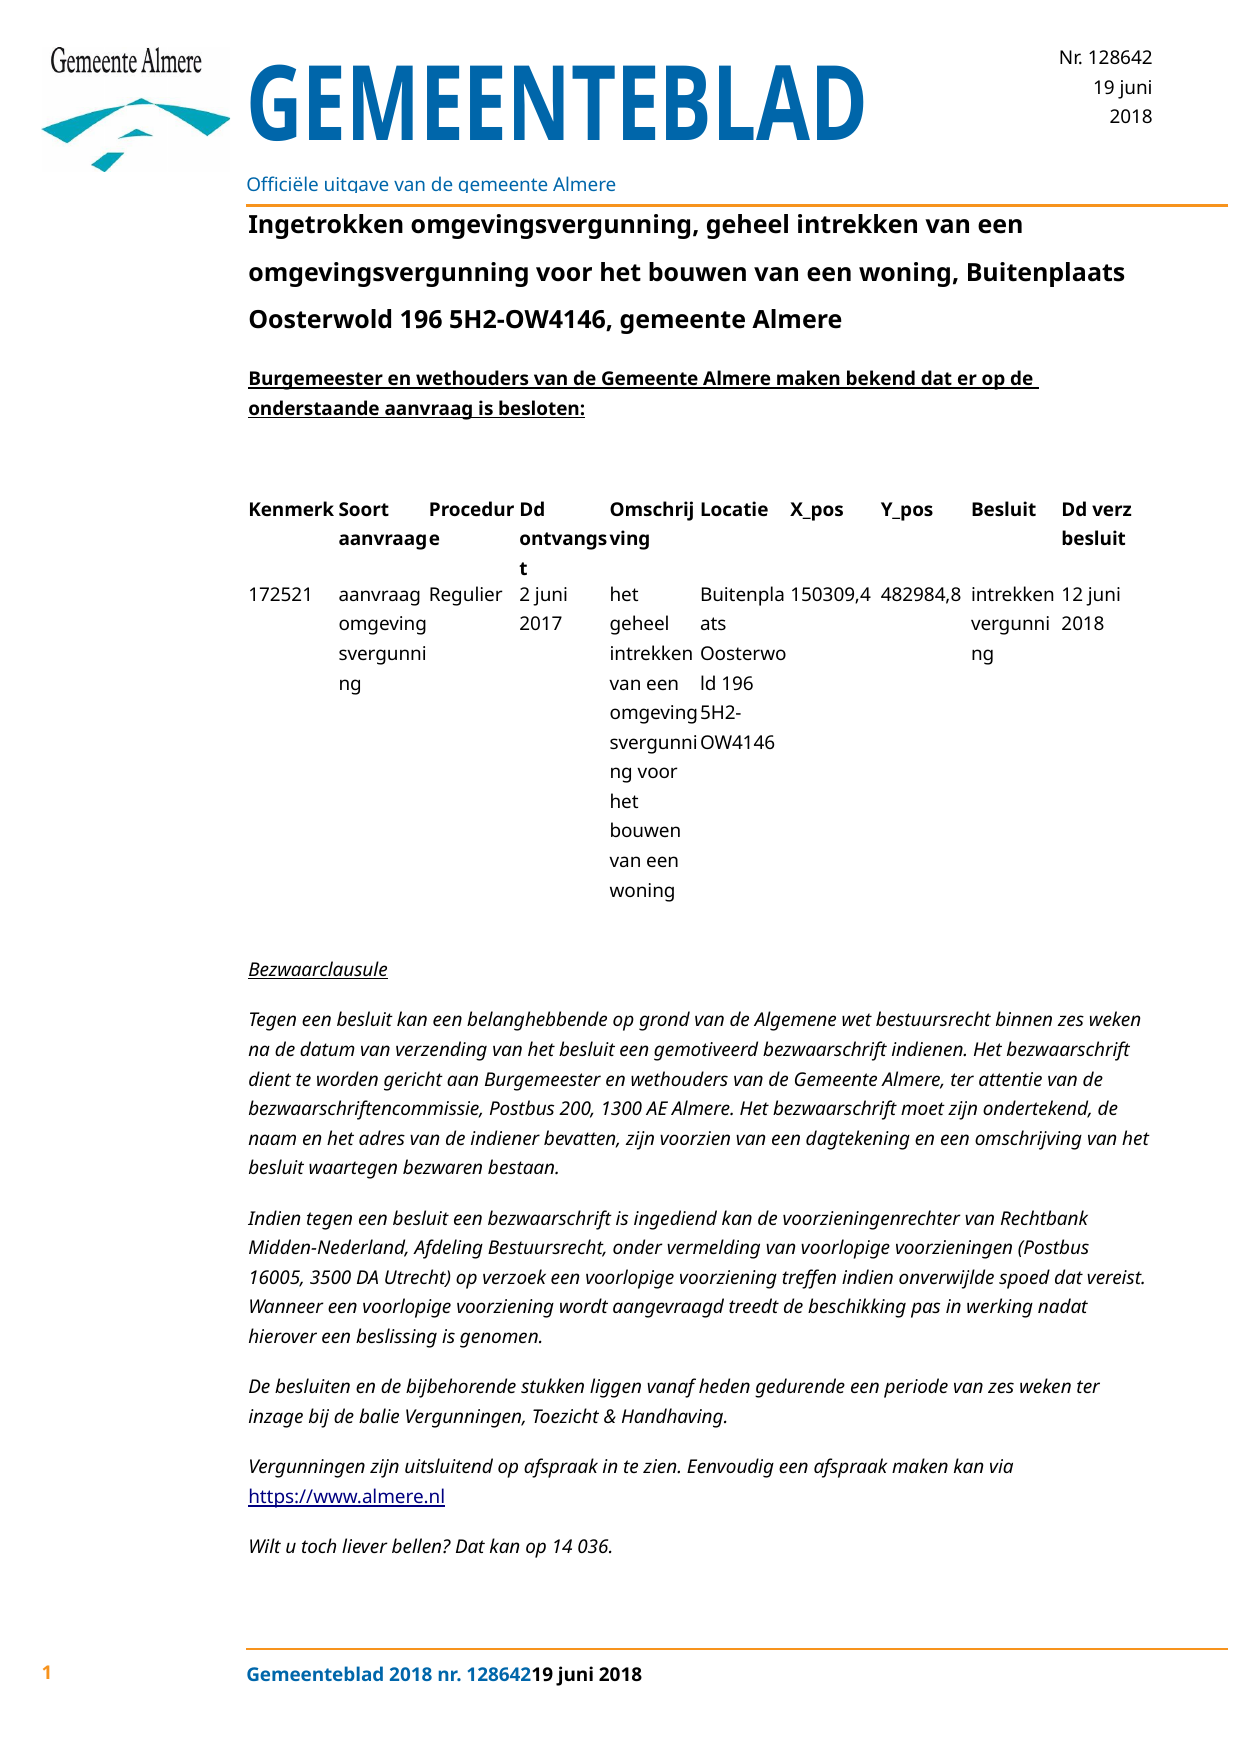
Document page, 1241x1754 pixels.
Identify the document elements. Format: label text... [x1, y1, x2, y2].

text Indien tegen een besluit een bezwaarschrift is ingediend kan de voorzieningenrechter van Rechtbank Midden-Nederland, Afdeling Bestuursrecht, onder vermelding van voorlopige voorzieningen (Postbus 16005, 3500 DA Utrecht) op verzoek een voorlopige voorziening treffen indien onverwijlde spoed dat vereist. Wanneer een voorlopige voorziening wordt aangevraagd treedt de beschikking pas in werking nadat hierover een beslissing is genomen. [248, 1205, 1152, 1349]
table_cell 482984,8 [881, 581, 971, 902]
table_header X_pos [790, 496, 881, 581]
text Vergunningen zijn uitsluitend op afspraak in te zien. Eenvoudig een afspraak maken kan via https://www.almere.nl [248, 1454, 1152, 1509]
table_header Soort aanvraag [338, 496, 429, 581]
text Ingetrokken omgevingsvergunning, geheel intrekken van een omgevingsvergunning voor het bouwen van een woning, Buitenplaats Oosterwold 196 5H2-OW4146, gemeente Almere [248, 207, 1152, 336]
table_header Dd ontvangst [519, 496, 609, 581]
text Burgemeester en wethouders van de Gemeente Almere maken bekend dat er op de onderstaande aanvraag is besloten: [248, 366, 1152, 421]
table_cell aanvraag omgevingsvergunning [338, 581, 429, 902]
table_cell Buitenplaats Oosterwold 196 5H2-OW4146 [700, 581, 790, 902]
table_header Kenmerk [248, 496, 338, 581]
table_header Y_pos [881, 496, 971, 581]
table_cell 12 juni 2018 [1061, 581, 1152, 902]
table_header Procedure [429, 496, 519, 581]
table_cell Regulier [429, 581, 519, 902]
picture [41, 47, 231, 172]
text Bezwaarclausule [248, 956, 1152, 982]
table_header Locatie [700, 496, 790, 581]
table_cell het geheel intrekken van een omgevingsvergunning voor het bouwen van een woning [609, 581, 700, 902]
table_header Omschrijving [609, 496, 700, 581]
table_cell 172521 [248, 581, 338, 902]
table_cell 2 juni 2017 [519, 581, 609, 902]
table_cell intrekken vergunning [971, 581, 1061, 902]
table_header Besluit [971, 496, 1061, 581]
table_header Dd verz besluit [1061, 496, 1152, 581]
text Wilt u toch liever bellen? Dat kan op 14 036. [248, 1534, 1152, 1559]
table_cell 150309,4 [790, 581, 881, 902]
text Tegen een besluit kan een belanghebbende op grond van de Algemene wet bestuursrecht binnen zes weken na de datum van verzending van het besluit een gemotiveerd bezwaarschrift indienen. Het bezwaarschrift dient te worden gericht aan Burgemeester en wethouders van de Gemeente Almere, ter attentie van de bezwaarschriftencommissie, Postbus 200, 1300 AE Almere. Het bezwaarschrift moet zijn ondertekend, de naam en het adres van de indiener bevatten, zijn voorzien van een dagtekening en een omschrijving van het besluit waartegen bezwaren bestaan. [248, 1007, 1152, 1180]
text De besluiten en de bijbehorende stukken liggen vanaf heden gedurende een periode van zes weken ter inzage bij de balie Vergunningen, Toezicht & Handhaving. [248, 1374, 1152, 1429]
